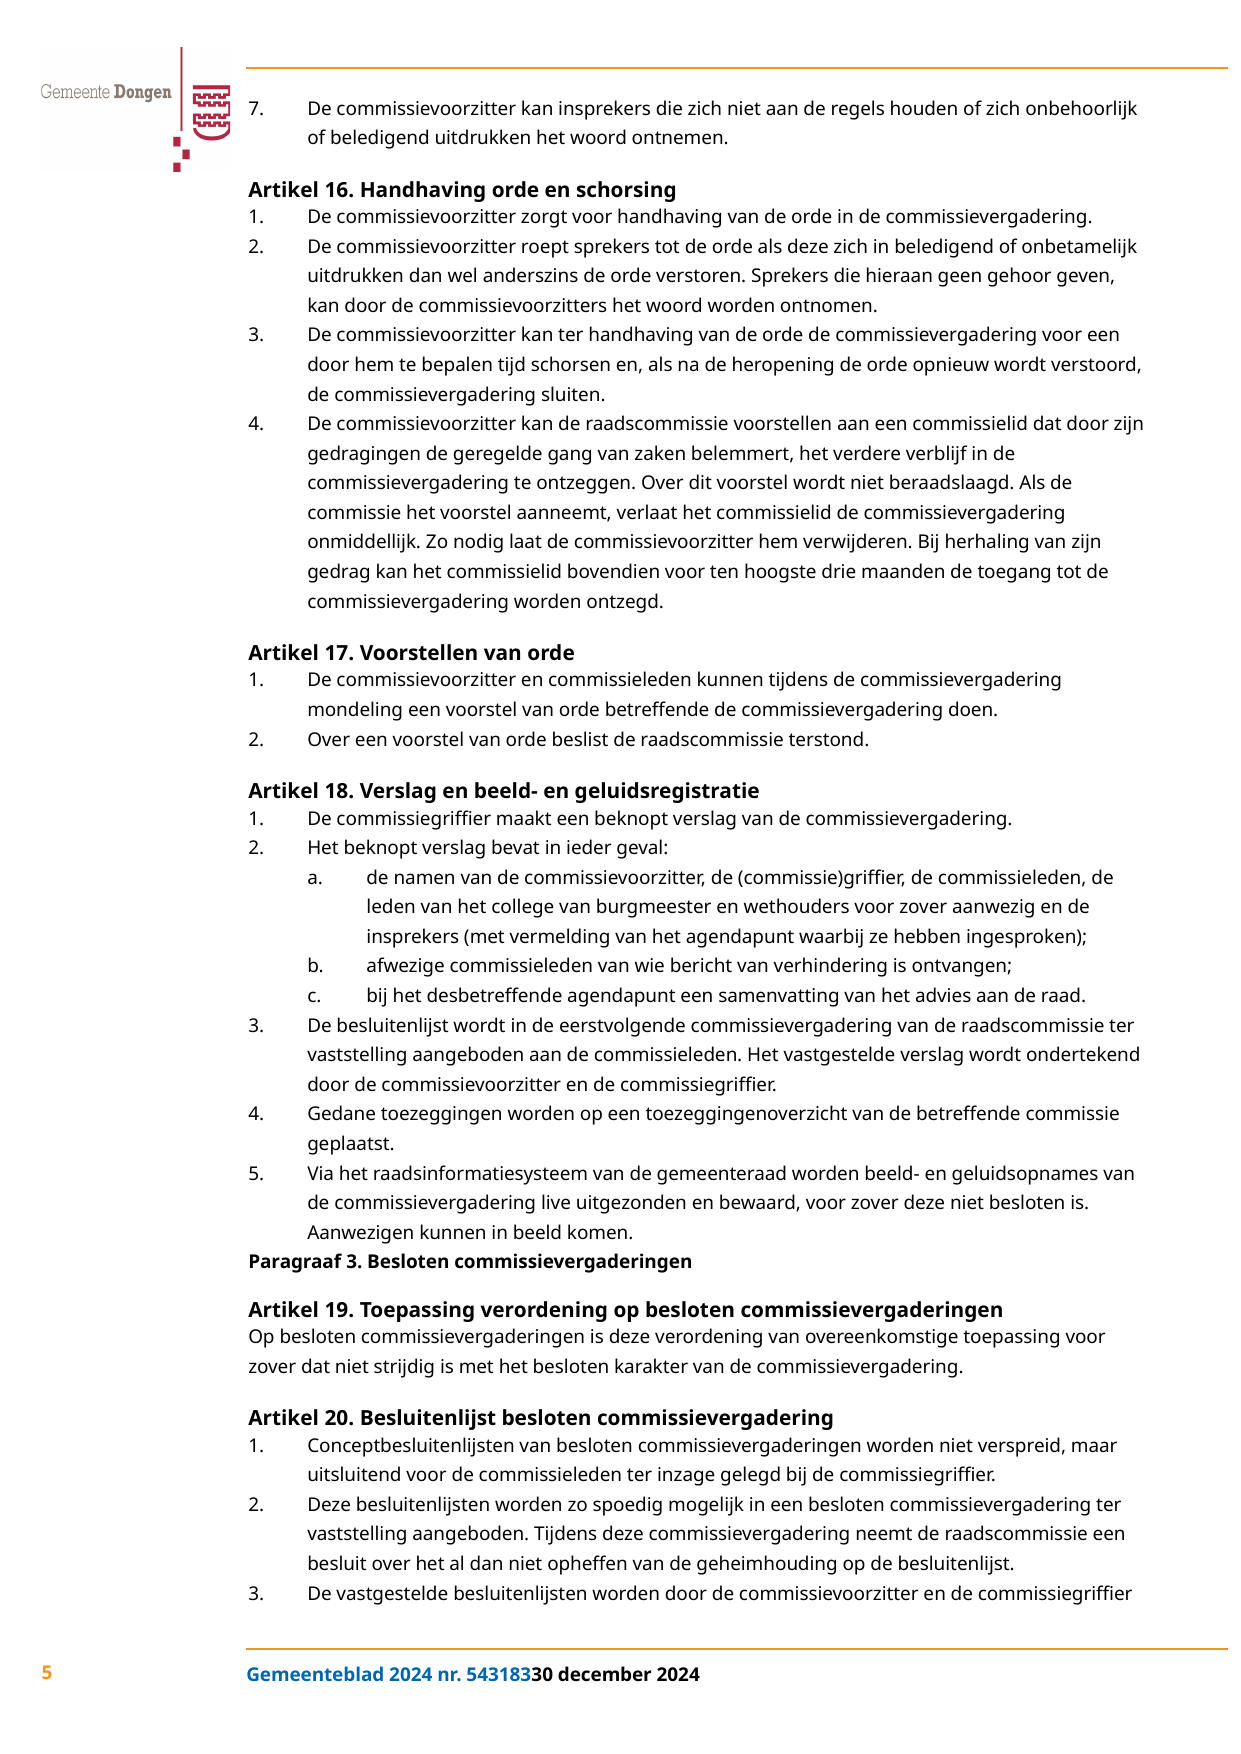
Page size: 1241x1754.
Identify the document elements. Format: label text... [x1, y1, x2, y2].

list De commissievoorzitter zorgt voor handhaving van de orde in de commissievergadering. [248, 203, 1152, 229]
list Gedane toezeggingen worden op een toezeggingenoverzicht van de betreffende commissie geplaatst. [248, 1101, 1152, 1156]
list De commissievoorzitter en commissieleden kunnen tijdens de commissievergadering mondeling een voorstel van orde betreffende de commissievergadering doen. [248, 667, 1152, 722]
list Conceptbesluitenlijsten van besloten commissievergaderingen worden niet verspreid, maar uitsluitend voor de commissieleden ter inzage gelegd bij de commissiegriffier. [248, 1432, 1152, 1487]
text Op besloten commissievergaderingen is deze verordening van overeenkomstige toepassing voor zover dat niet strijdig is met het besloten karakter van de commissievergadering. [248, 1323, 1152, 1379]
list de namen van de commissievoorzitter, de (commissie)griffier, de commissieleden, de leden van het college van burgmeester en wethouders voor zover aanwezig en de insprekers (met vermelding van het agendapunt waarbij ze hebben ingesproken); [307, 864, 1152, 949]
list De commissievoorzitter kan insprekers die zich niet aan de regels houden of zich onbehoorlijk of beledigend uitdrukken het woord ontnemen. [248, 95, 1152, 150]
text Artikel 17. Voorstellen van orde [248, 638, 1152, 667]
text Artikel 16. Handhaving orde en schorsing [248, 175, 1152, 203]
list De commissievoorzitter kan ter handhaving van de orde de commissievergadering voor een door hem te bepalen tijd schorsen en, als na de heropening de orde opnieuw wordt verstoord, de commissievergadering sluiten. [248, 322, 1152, 406]
list De vastgestelde besluitenlijsten worden door de commissievoorzitter en de commissiegriffier [248, 1580, 1152, 1606]
list Over een voorstel van orde beslist de raadscommissie terstond. [248, 726, 1152, 752]
text Artikel 20. Besluitenlijst besloten commissievergadering [248, 1403, 1152, 1432]
list afwezige commissieleden van wie bericht van verhindering is ontvangen; [307, 953, 1152, 978]
text Artikel 18. Verslag en beeld- en geluidsregistratie [248, 776, 1152, 805]
text Artikel 19. Toepassing verordening op besloten commissievergaderingen [248, 1295, 1152, 1323]
list De commissievoorzitter roept sprekers tot de orde als deze zich in beledigend of onbetamelijk uitdrukken dan wel anderszins de orde verstoren. Sprekers die hieraan geen gehoor geven, kan door de commissievoorzitters het woord worden ontnomen. [248, 233, 1152, 318]
list Deze besluitenlijsten worden zo spoedig mogelijk in een besloten commissievergadering ter vaststelling aangeboden. Tijdens deze commissievergadering neemt de raadscommissie een besluit over het al dan niet opheffen van de geheimhouding op de besluitenlijst. [248, 1491, 1152, 1576]
list Het beknopt verslag bevat in ieder geval: [248, 834, 1152, 860]
list De commissiegriffier maakt een beknopt verslag van de commissievergadering. [248, 805, 1152, 830]
list Via het raadsinformatiesysteem van de gemeenteraad worden beeld- en geluidsopnames van de commissievergadering live uitgezonden en bewaard, voor zover deze niet besloten is. Aanwezigen kunnen in beeld komen. [248, 1160, 1152, 1244]
list De commissievoorzitter kan de raadscommissie voorstellen aan een commissielid dat door zijn gedragingen de geregelde gang van zaken belemmert, het verdere verblijf in de commissievergadering te ontzeggen. Over dit voorstel wordt niet beraadslaagd. Als de commissie het voorstel aanneemt, verlaat het commissielid de commissievergadering onmiddellijk. Zo nodig laat de commissievoorzitter hem verwijderen. Bij herhaling van zijn gedrag kan het commissielid bovendien voor ten hoogste drie maanden de toegang tot de commissievergadering worden ontzegd. [248, 410, 1152, 613]
text Paragraaf 3. Besloten commissievergaderingen [248, 1248, 1152, 1274]
list bij het desbetreffende agendapunt een samenvatting van het advies aan de raad. [307, 982, 1152, 1008]
list De besluitenlijst wordt in de eerstvolgende commissievergadering van de raadscommissie ter vaststelling aangeboden aan de commissieleden. Het vastgestelde verslag wordt ondertekend door de commissievoorzitter en de commissiegriffier. [248, 1012, 1152, 1097]
picture [41, 47, 231, 172]
